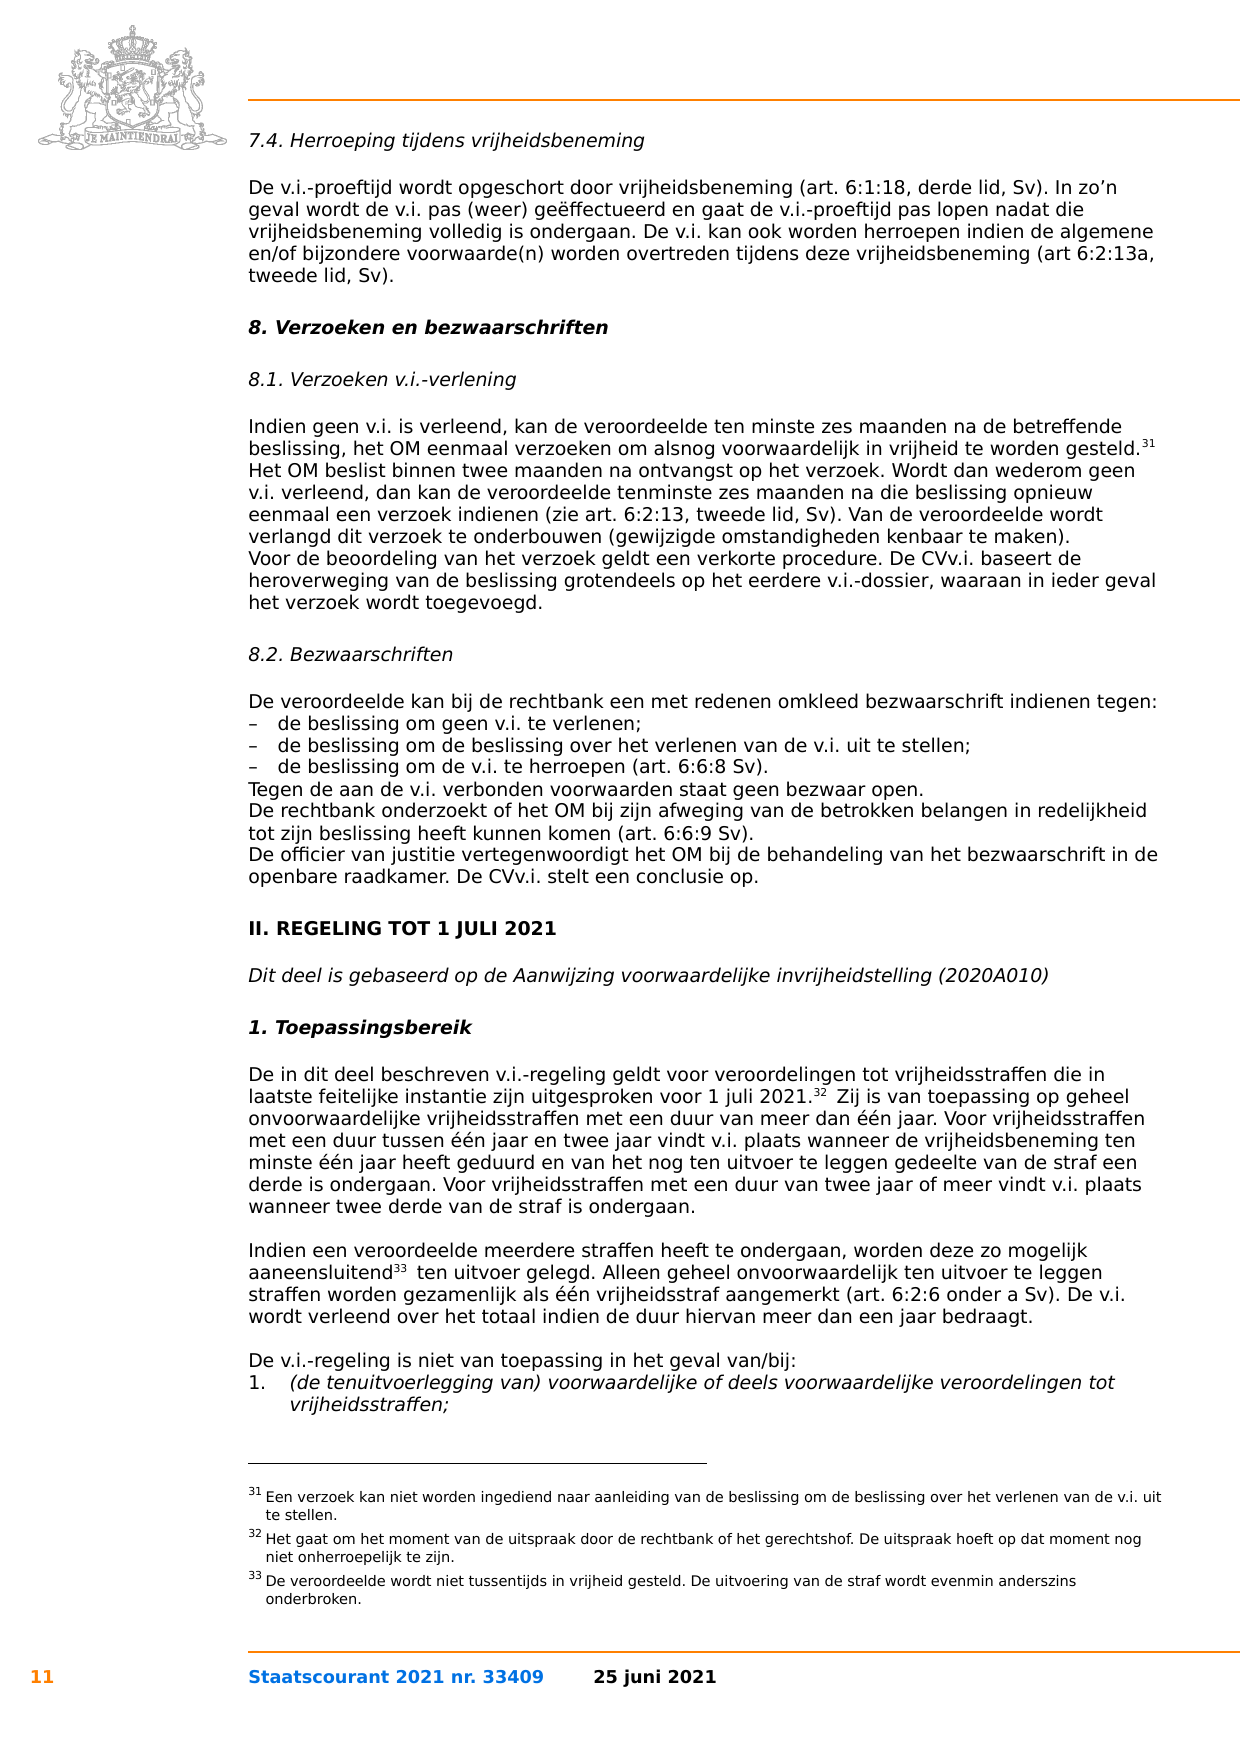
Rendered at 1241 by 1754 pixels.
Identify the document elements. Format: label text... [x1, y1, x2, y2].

text De v.i.-regeling is niet van toepassing in het geval van/bij: [248, 1350, 1163, 1372]
text – de beslissing om de beslissing over het verlenen van de v.i. uit te stellen; [248, 734, 1163, 756]
subtitle II. REGELING TOT 1 JULI 2021 [248, 918, 1163, 940]
text De officier van justitie vertegenwoordigt het OM bij de behandeling van het bezwaarschrift in de openbare raadkamer. De CVv.i. stelt een conclusie op. [248, 844, 1163, 888]
text De in dit deel beschreven v.i.-regeling geldt voor veroordelingen tot vrijheidsstraffen die in laatste feitelijke instantie zijn uitgesproken voor 1 juli 2021. Zij is van toepassing op geheel onvoorwaardelijke vrijheidsstraffen met een duur van meer dan één jaar. Voor vrijheidsstraffen met een duur tussen één jaar en twee jaar vindt v.i. plaats wanneer de vrijheidsbeneming ten minste één jaar heeft geduurd en van het nog ten uitvoer te leggen gedeelte van de straf een derde is ondergaan. Voor vrijheidsstraffen met een duur van twee jaar of meer vindt v.i. plaats wanneer twee derde van de straf is ondergaan. [248, 1064, 1163, 1218]
subtitle 8.2. Bezwaarschriften [248, 643, 1163, 666]
subtitle 8. Verzoeken en bezwaarschriften [248, 317, 1163, 339]
text Indien geen v.i. is verleend, kan de veroordeelde ten minste zes maanden na de betreffende beslissing, het OM eenmaal verzoeken om alsnog voorwaardelijk in vrijheid te worden gesteld. Het OM beslist binnen twee maanden na ontvangst op het verzoek. Wordt dan wederom geen v.i. verleend, dan kan de veroordeelde tenminste zes maanden na die beslissing opnieuw eenmaal een verzoek indienen (zie art. 6:2:13, tweede lid, Sv). Van de veroordeelde wordt verlangd dit verzoek te onderbouwen (gewijzigde omstandigheden kenbaar te maken). [248, 416, 1163, 548]
picture [38, 25, 227, 150]
text – de beslissing om de v.i. te herroepen (art. 6:6:8 Sv). [248, 756, 1163, 778]
text De rechtbank onderzoekt of het OM bij zijn afweging van de betrokken belangen in redelijkheid tot zijn beslissing heeft kunnen komen (art. 6:6:9 Sv). [248, 800, 1163, 844]
text Tegen de aan de v.i. verbonden voorwaarden staat geen bezwaar open. [248, 778, 1163, 800]
text Voor de beoordeling van het verzoek geldt een verkorte procedure. De CVv.i. baseert de heroverweging van de beslissing grotendeels op het eerdere v.i.-dossier, waaraan in ieder geval het verzoek wordt toegevoegd. [248, 548, 1163, 613]
text De v.i.-proeftijd wordt opgeschort door vrijheidsbeneming (art. 6:1:18, derde lid, Sv). In zo’n geval wordt de v.i. pas (weer) geëffectueerd en gaat de v.i.-proeftijd pas lopen nadat die vrijheidsbeneming volledig is ondergaan. De v.i. kan ook worden herroepen indien de algemene en/of bijzondere voorwaarde(n) worden overtreden tijdens deze vrijheidsbeneming (art 6:2:13a, tweede lid, Sv). [248, 177, 1163, 287]
subtitle 7.4. Herroeping tijdens vrijheidsbeneming [248, 130, 1163, 152]
text – de beslissing om geen v.i. te verlenen; [248, 712, 1163, 734]
text Het gaat om het moment van de uitspraak door de rechtbank of het gerechtshof. De uitspraak hoeft op dat moment nog niet onherroepelijk te zijn. [248, 1527, 1163, 1566]
text De veroordeelde wordt niet tussentijds in vrijheid gesteld. De uitvoering van de straf wordt evenmin anderszins onderbroken. [248, 1569, 1163, 1608]
text De veroordeelde kan bij de rechtbank een met redenen omkleed bezwaarschrift indienen tegen: [248, 691, 1163, 712]
subtitle 1. Toepassingsbereik [248, 1017, 1163, 1039]
text Dit deel is gebaseerd op de Aanwijzing voorwaardelijke invrijheidstelling (2020A010) [248, 965, 1163, 987]
text Een verzoek kan niet worden ingediend naar aanleiding van de beslissing om de beslissing over het verlenen van de v.i. uit te stellen. [248, 1485, 1163, 1524]
subtitle 8.1. Verzoeken v.i.-verlening [248, 369, 1163, 391]
text Indien een veroordeelde meerdere straffen heeft te ondergaan, worden deze zo mogelijk aaneensluitend ten uitvoer gelegd. Alleen geheel onvoorwaardelijk ten uitvoer te leggen straffen worden gezamenlijk als één vrijheidsstraf aangemerkt (art. 6:2:6 onder a Sv). De v.i. wordt verleend over het totaal indien de duur hiervan meer dan een jaar bedraagt. [248, 1240, 1163, 1328]
text 1. (de tenuitvoerlegging van) voorwaardelijke of deels voorwaardelijke veroordelingen tot vrijheidsstraffen; [248, 1372, 1163, 1416]
